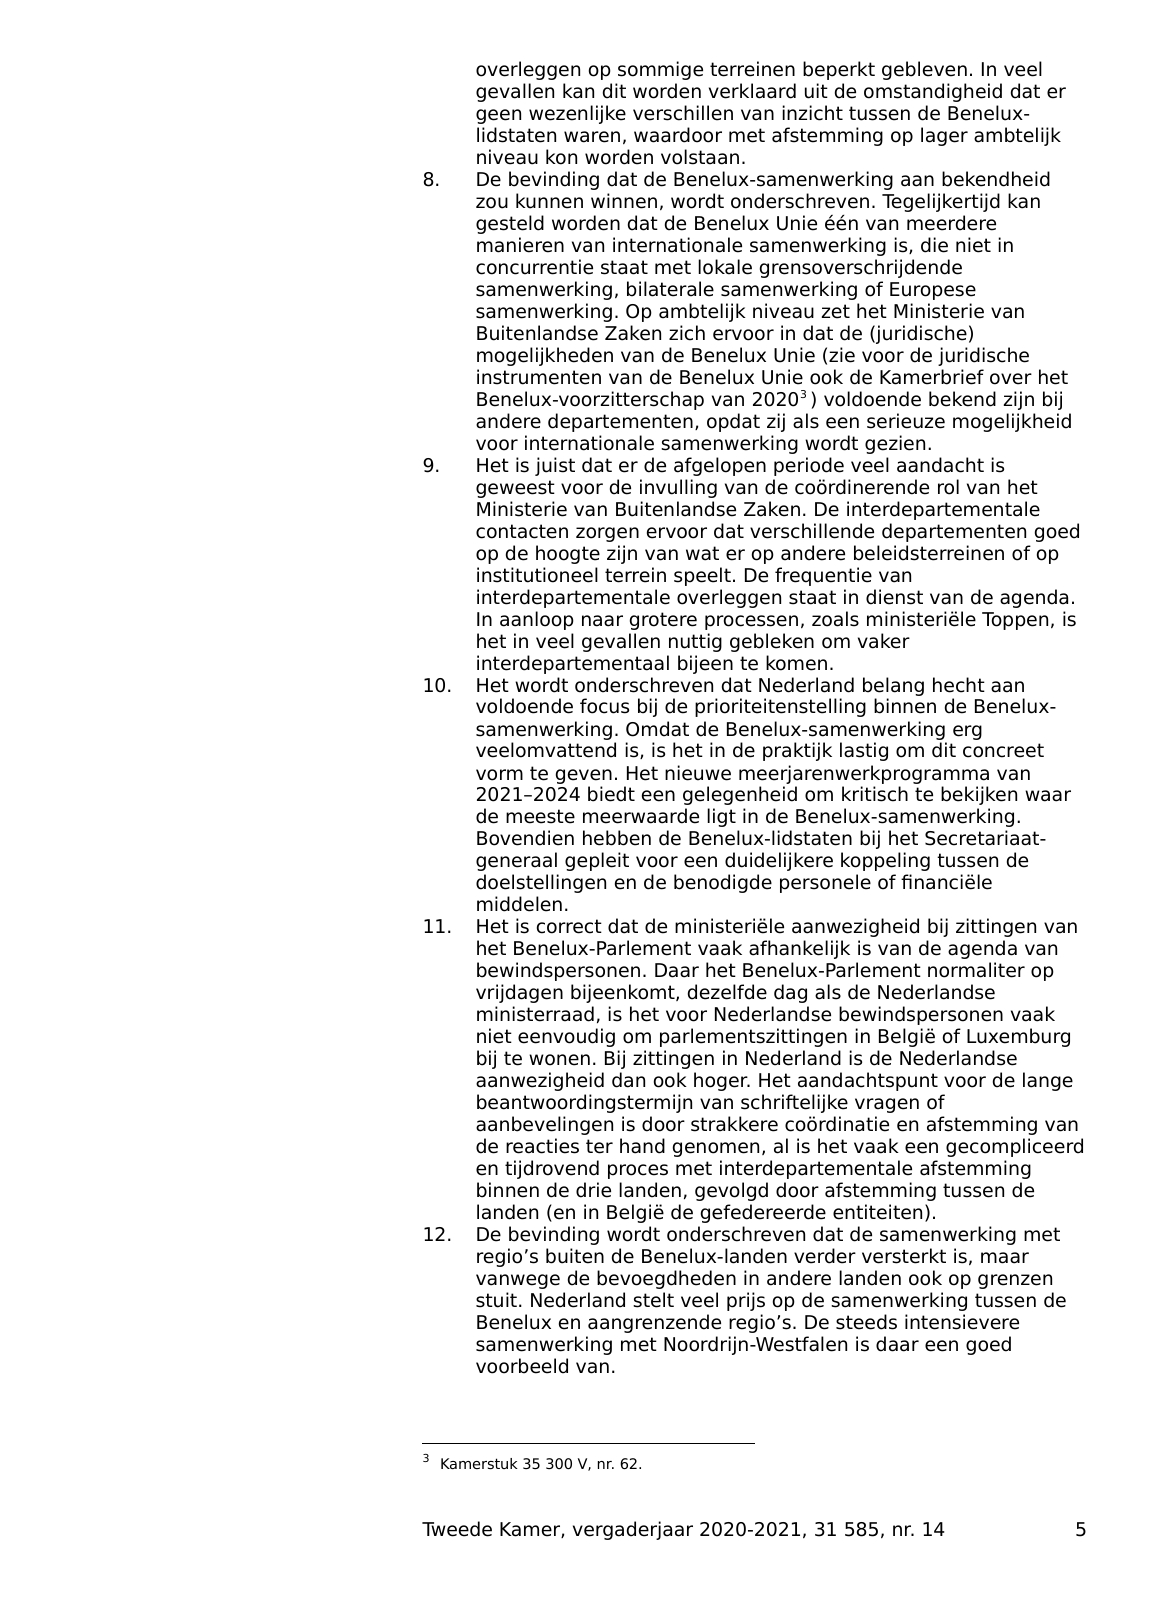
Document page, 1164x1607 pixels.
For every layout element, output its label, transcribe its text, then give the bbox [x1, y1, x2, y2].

text Kamerstuk 35 300 V, nr. 62. [422, 1452, 1087, 1474]
text 9. Het is juist dat er de afgelopen periode veel aandacht is geweest voor de invulling van de coördinerende rol van het Ministerie van Buitenlandse Zaken. De interdepartementale contacten zorgen ervoor dat verschillende departementen goed op de hoogte zijn van wat er op andere beleidsterreinen of op institutioneel terrein speelt. De frequentie van interdepartementale overleggen staat in dienst van de agenda. In aanloop naar grotere processen, zoals ministeriële Toppen, is het in veel gevallen nuttig gebleken om vaker interdepartementaal bijeen te komen. [422, 455, 1087, 674]
text 10. Het wordt onderschreven dat Nederland belang hecht aan voldoende focus bij de prioriteitenstelling binnen de Benelux-samenwerking. Omdat de Benelux-samenwerking erg veelomvattend is, is het in de praktijk lastig om dit concreet vorm te geven. Het nieuwe meerjarenwerkprogramma van 2021–2024 biedt een gelegenheid om kritisch te bekijken waar de meeste meerwaarde ligt in de Benelux-samenwerking. Bovendien hebben de Benelux-lidstaten bij het Secretariaat-generaal gepleit voor een duidelijkere koppeling tussen de doelstellingen en de benodigde personele of financiële middelen. [422, 674, 1087, 916]
text 8. De bevinding dat de Benelux-samenwerking aan bekendheid zou kunnen winnen, wordt onderschreven. Tegelijkertijd kan gesteld worden dat de Benelux Unie één van meerdere manieren van internationale samenwerking is, die niet in concurrentie staat met lokale grensoverschrijdende samenwerking, bilaterale samenwerking of Europese samenwerking. Op ambtelijk niveau zet het Ministerie van Buitenlandse Zaken zich ervoor in dat de (juridische) mogelijkheden van de Benelux Unie (zie voor de juridische instrumenten van de Benelux Unie ook de Kamerbrief over het Benelux-voorzitterschap van 2020) voldoende bekend zijn bij andere departementen, opdat zij als een serieuze mogelijkheid voor internationale samenwerking wordt gezien. [422, 169, 1087, 455]
text 12. De bevinding wordt onderschreven dat de samenwerking met regio’s buiten de Benelux-landen verder versterkt is, maar vanwege de bevoegdheden in andere landen ook op grenzen stuit. Nederland stelt veel prijs op de samenwerking tussen de Benelux en aangrenzende regio’s. De steeds intensievere samenwerking met Noordrijn-Westfalen is daar een goed voorbeeld van. [422, 1224, 1087, 1378]
text 11. Het is correct dat de ministeriële aanwezigheid bij zittingen van het Benelux-Parlement vaak afhankelijk is van de agenda van bewindspersonen. Daar het Benelux-Parlement normaliter op vrijdagen bijeenkomt, dezelfde dag als de Nederlandse ministerraad, is het voor Nederlandse bewindspersonen vaak niet eenvoudig om parlementszittingen in België of Luxemburg bij te wonen. Bij zittingen in Nederland is de Nederlandse aanwezigheid dan ook hoger. Het aandachtspunt voor de lange beantwoordingstermijn van schriftelijke vragen of aanbevelingen is door strakkere coördinatie en afstemming van de reacties ter hand genomen, al is het vaak een gecompliceerd en tijdrovend proces met interdepartementale afstemming binnen de drie landen, gevolgd door afstemming tussen de landen (en in België de gefedereerde entiteiten). [422, 916, 1087, 1224]
text overleggen op sommige terreinen beperkt gebleven. In veel gevallen kan dit worden verklaard uit de omstandigheid dat er geen wezenlijke verschillen van inzicht tussen de Benelux-lidstaten waren, waardoor met afstemming op lager ambtelijk niveau kon worden volstaan. [422, 59, 1087, 169]
